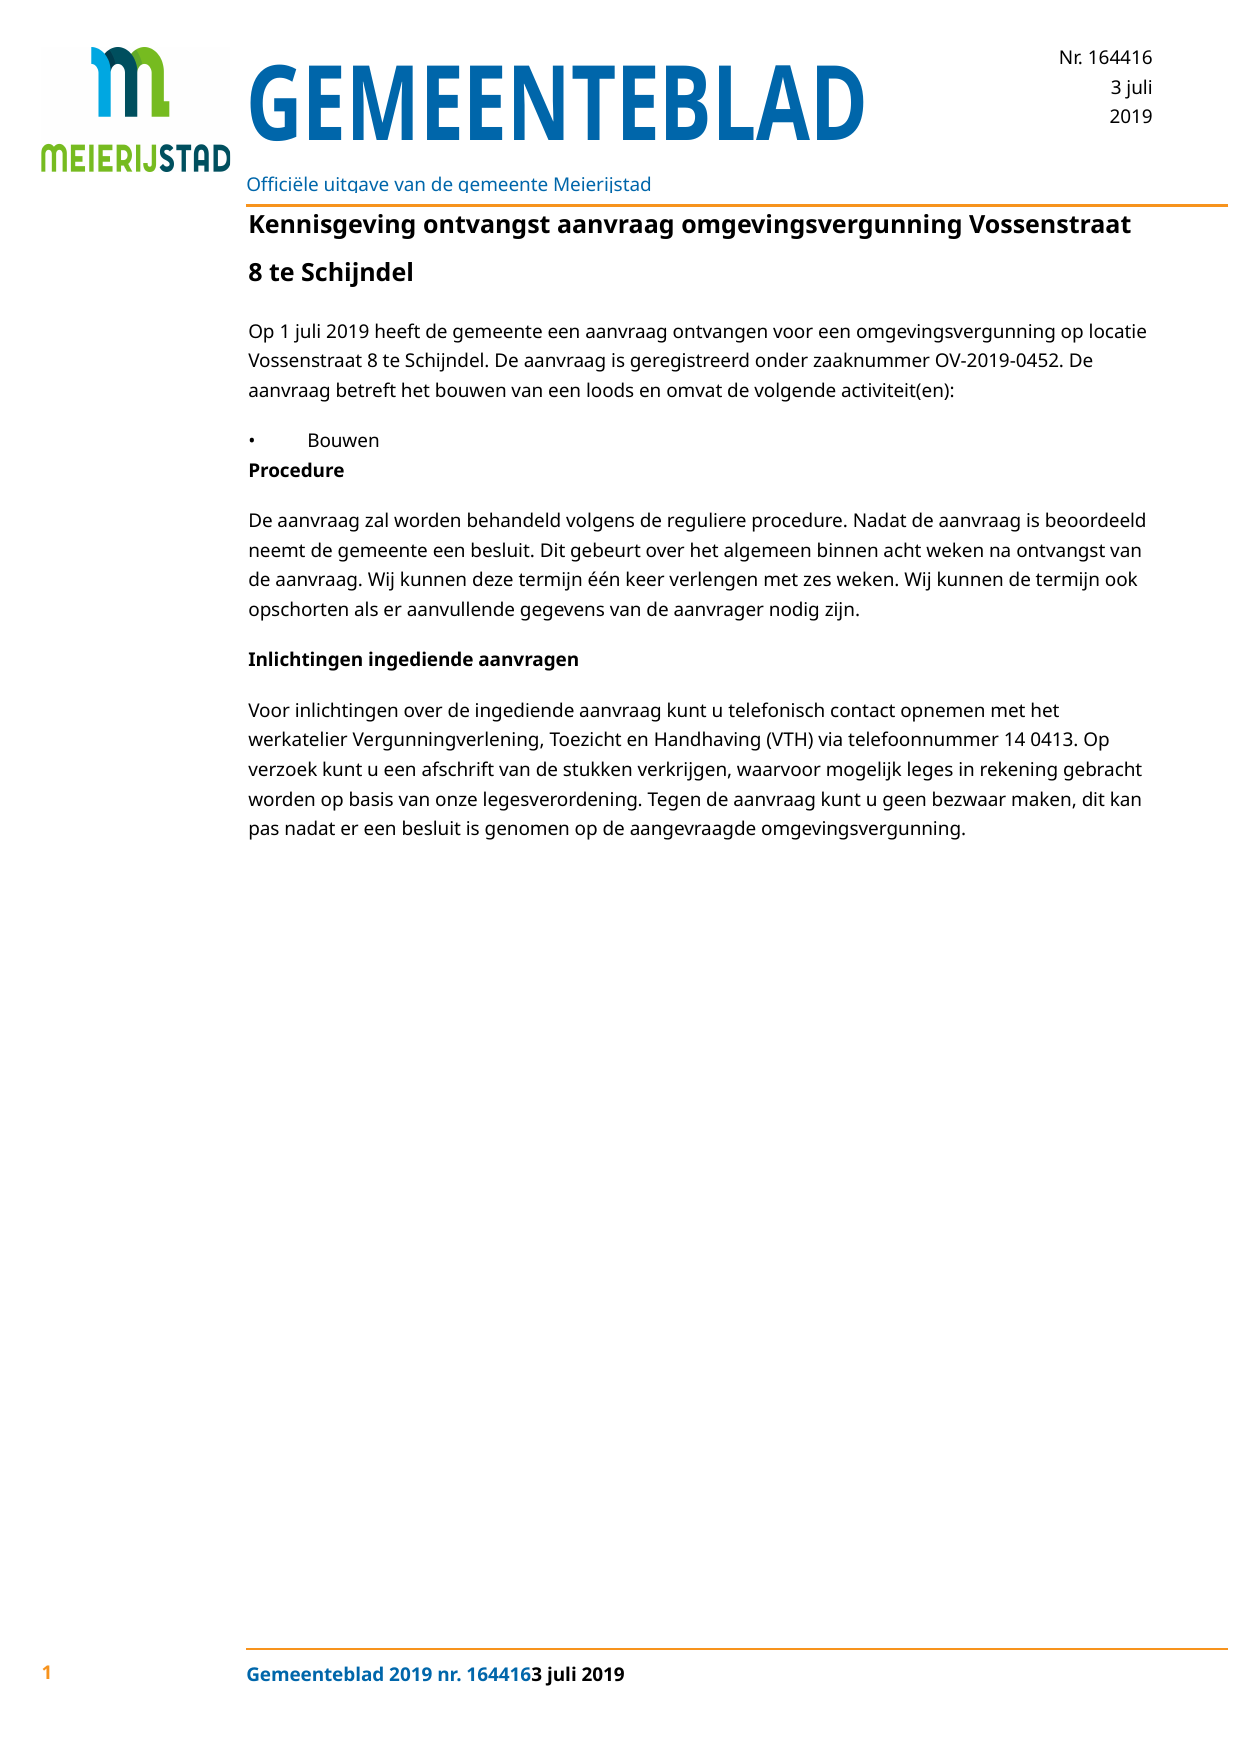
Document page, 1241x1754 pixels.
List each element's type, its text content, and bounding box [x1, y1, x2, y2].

text De aanvraag zal worden behandeld volgens de reguliere procedure. Nadat de aanvraag is beoordeeld neemt de gemeente een besluit. Dit gebeurt over het algemeen binnen acht weken na ontvangst van de aanvraag. Wij kunnen deze termijn één keer verlengen met zes weken. Wij kunnen de termijn ook opschorten als er aanvullende gegevens van de aanvrager nodig zijn. [248, 507, 1152, 622]
text Inlichtingen ingediende aanvragen [248, 647, 1152, 672]
text Procedure [248, 457, 1152, 483]
text Op 1 juli 2019 heeft de gemeente een aanvraag ontvangen voor een omgevingsvergunning op locatie Vossenstraat 8 te Schijndel. De aanvraag is geregistreerd onder zaaknummer OV-2019-0452. De aanvraag betreft het bouwen van een loods en omvat de volgende activiteit(en): [248, 318, 1152, 403]
list Bouwen [248, 427, 1152, 453]
text Kennisgeving ontvangst aanvraag omgevingsvergunning Vossenstraat 8 te Schijndel [248, 207, 1152, 288]
text Voor inlichtingen over de ingediende aanvraag kunt u telefonisch contact opnemen met het werkatelier Vergunningverlening, Toezicht en Handhaving (VTH) via telefoonnummer 14 0413. Op verzoek kunt u een afschrift van de stukken verkrijgen, waarvoor mogelijk leges in rekening gebracht worden op basis van onze legesverordening. Tegen de aanvraag kunt u geen bezwaar maken, dit kan pas nadat er een besluit is genomen op de aangevraagde omgevingsvergunning. [248, 697, 1152, 841]
picture [41, 47, 231, 172]
